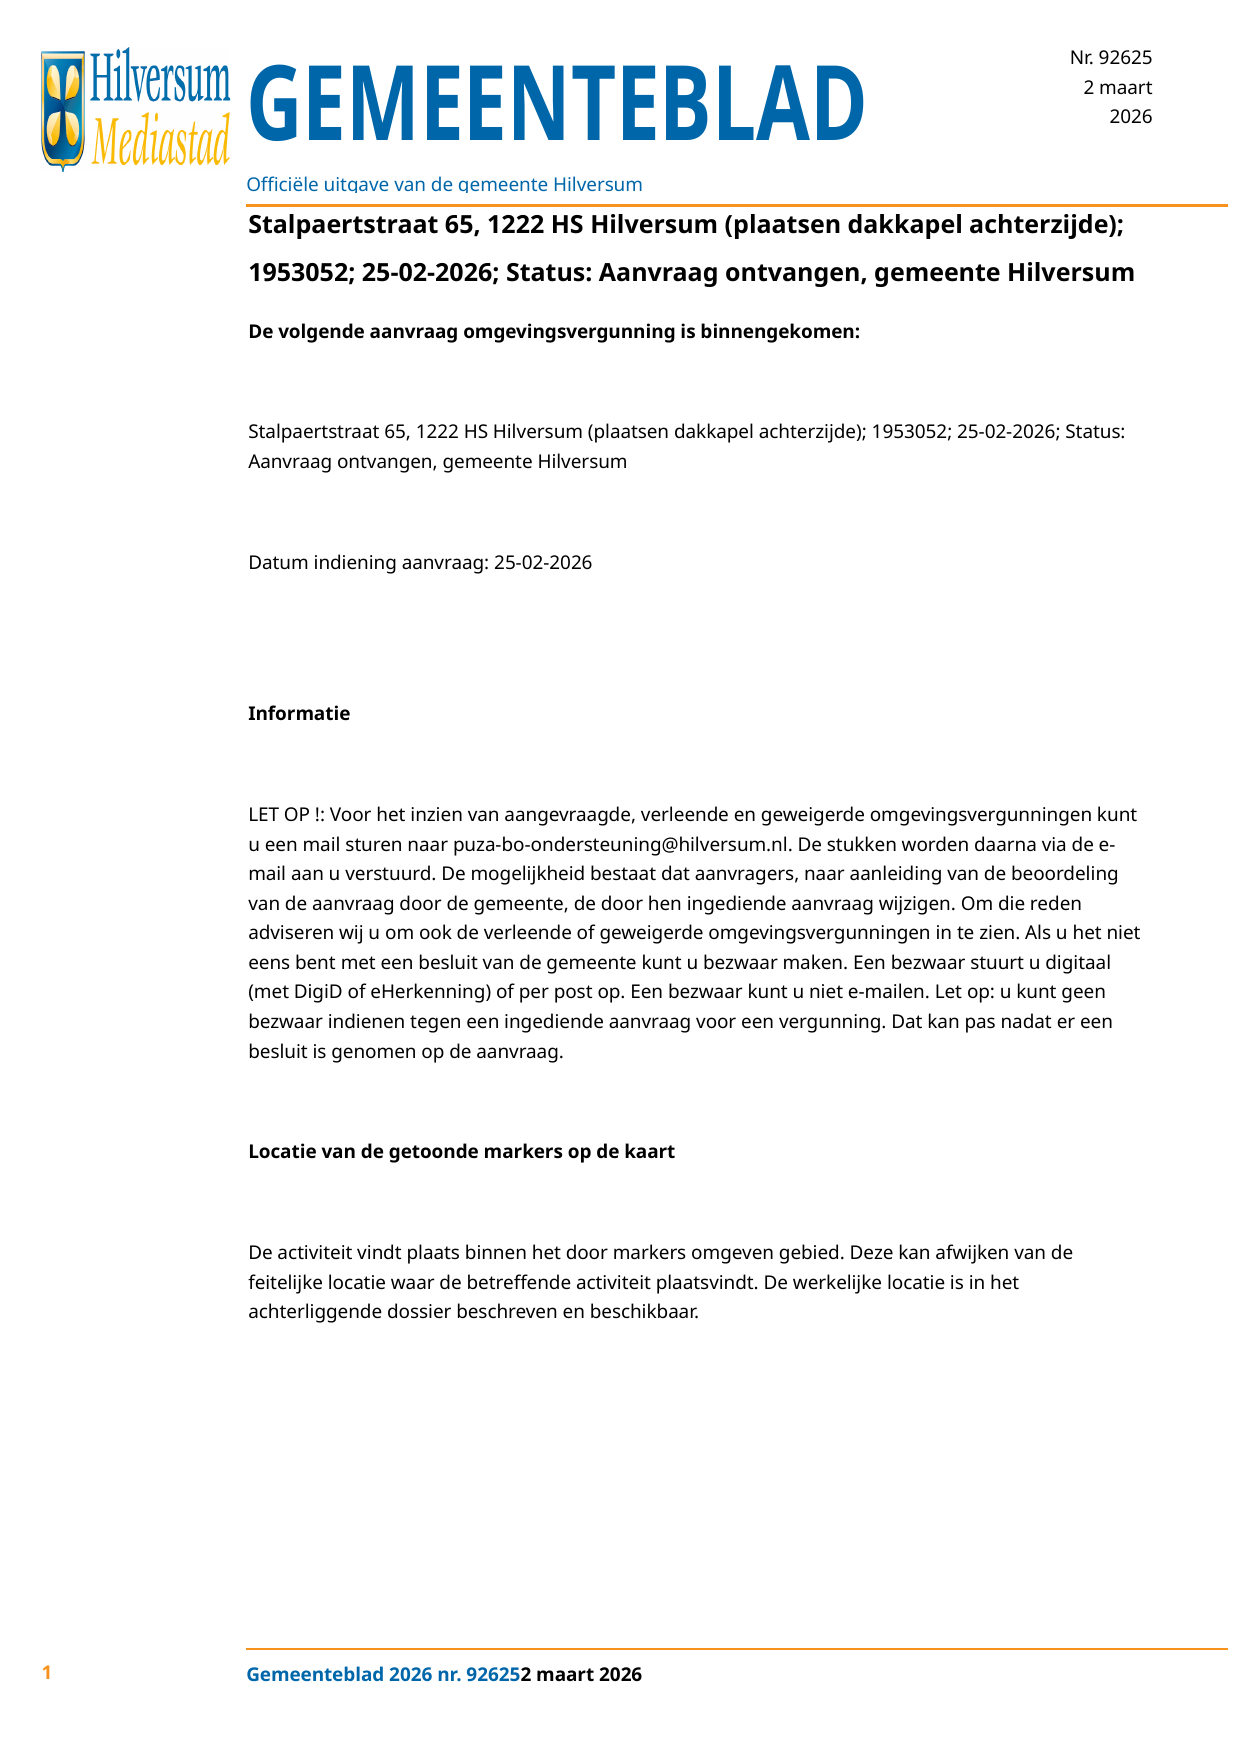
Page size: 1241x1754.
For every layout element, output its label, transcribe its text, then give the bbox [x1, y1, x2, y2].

text Stalpaertstraat 65, 1222 HS Hilversum (plaatsen dakkapel achterzijde); 1953052; 25-02-2026; Status: Aanvraag ontvangen, gemeente Hilversum [248, 207, 1152, 288]
text Datum indiening aanvraag: 25-02-2026 [248, 549, 1152, 575]
text De activiteit vindt plaats binnen het door markers omgeven gebied. Deze kan afwijken van de feitelijke locatie waar de betreffende activiteit plaatsvindt. De werkelijke locatie is in het achterliggende dossier beschreven en beschikbaar. [248, 1239, 1152, 1324]
text Informatie [248, 700, 1152, 726]
text Stalpaertstraat 65, 1222 HS Hilversum (plaatsen dakkapel achterzijde); 1953052; 25-02-2026; Status: Aanvraag ontvangen, gemeente Hilversum [248, 419, 1152, 474]
text Locatie van de getoonde markers op de kaart [248, 1139, 1152, 1164]
text De volgende aanvraag omgevingsvergunning is binnengekomen: [248, 318, 1152, 344]
text LET OP !: Voor het inzien van aangevraagde, verleende en geweigerde omgevingsvergunningen kunt u een mail sturen naar puza-bo-ondersteuning@hilversum.nl. De stukken worden daarna via de e-mail aan u verstuurd. De mogelijkheid bestaat dat aanvragers, naar aanleiding van de beoordeling van de aanvraag door de gemeente, de door hen ingediende aanvraag wijzigen. Om die reden adviseren wij u om ook de verleende of geweigerde omgevingsvergunningen in te zien. Als u het niet eens bent met een besluit van de gemeente kunt u bezwaar maken. Een bezwaar stuurt u digitaal (met DigiD of eHerkenning) of per post op. Een bezwaar kunt u niet e-mailen. Let op: u kunt geen bezwaar indienen tegen een ingediende aanvraag voor een vergunning. Dat kan pas nadat er een besluit is genomen op de aanvraag. [248, 801, 1152, 1064]
picture [41, 47, 231, 172]
